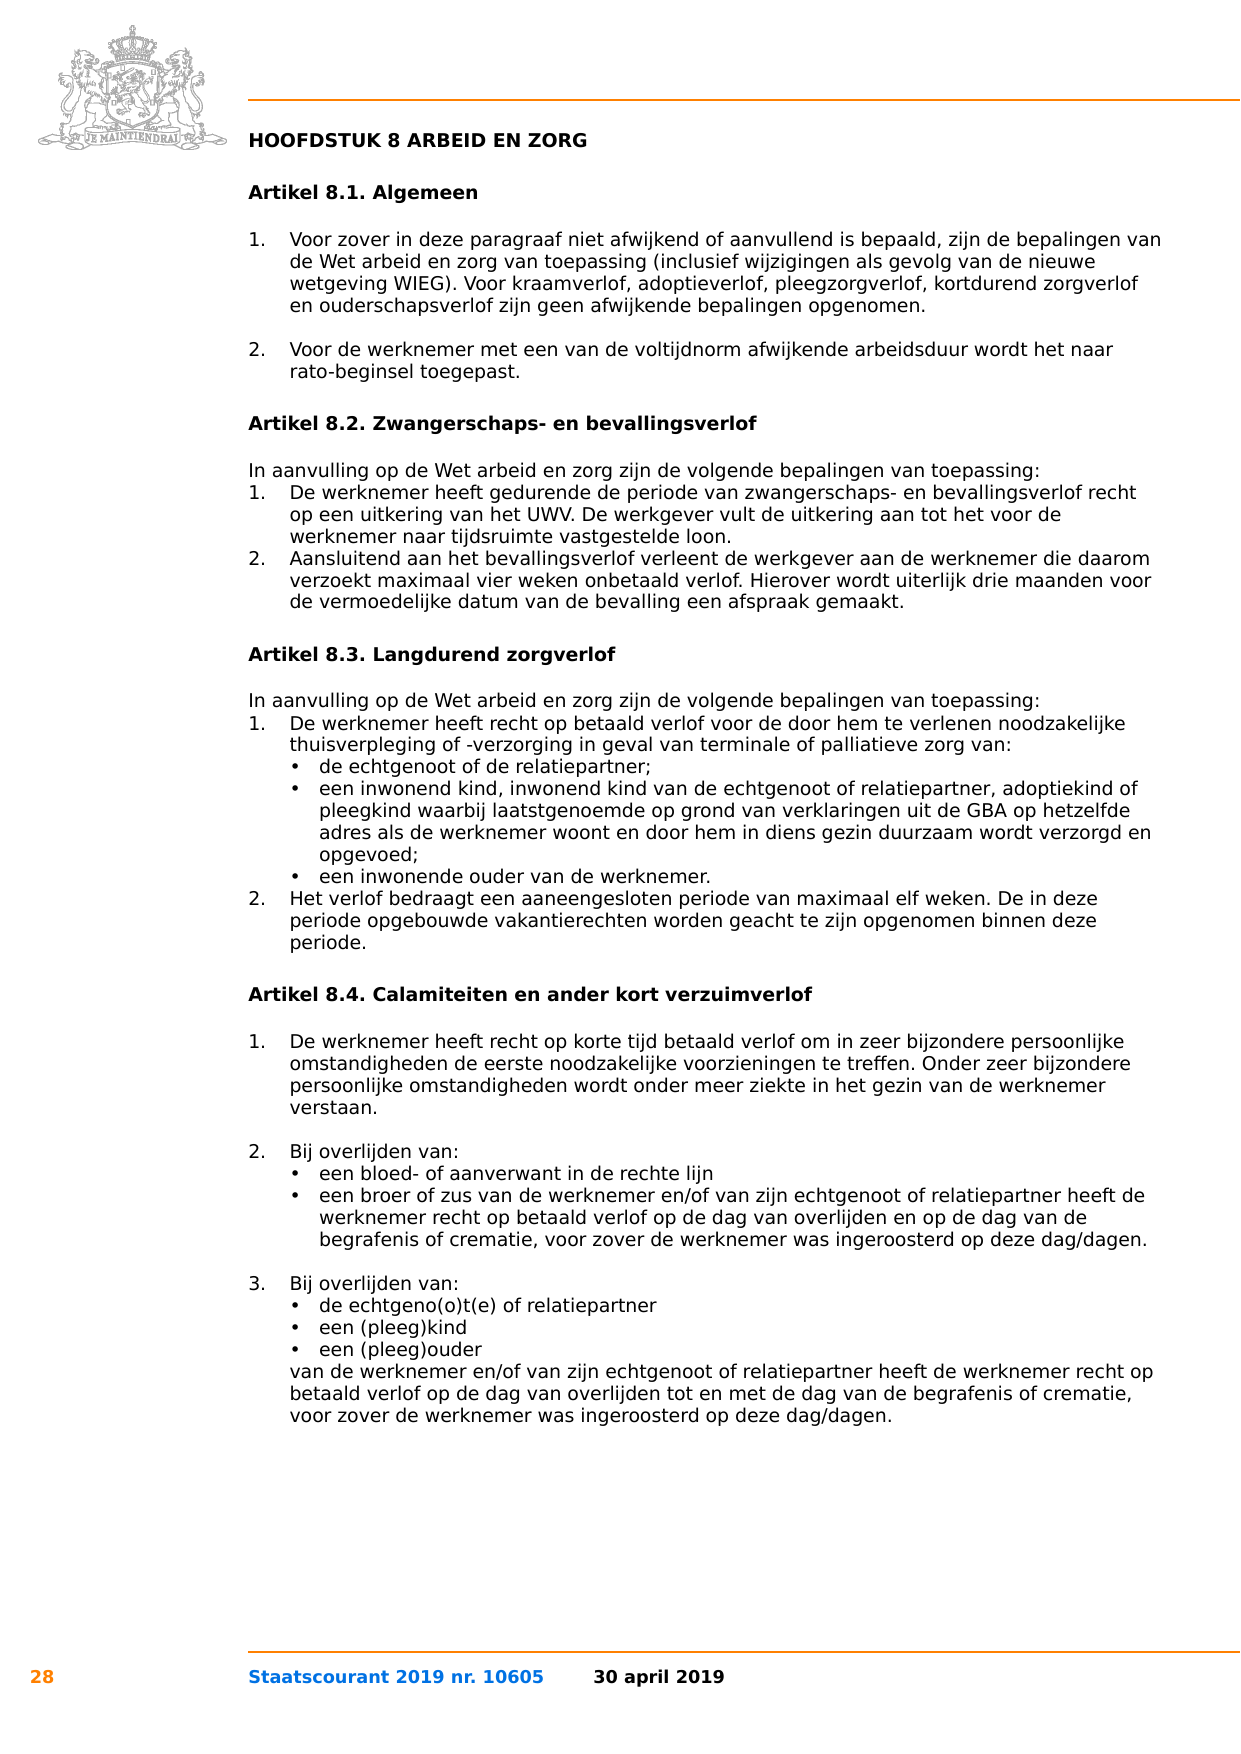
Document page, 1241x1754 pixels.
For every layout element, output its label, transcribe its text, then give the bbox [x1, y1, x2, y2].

subtitle Artikel 8.2. Zwangerschaps- en bevallingsverlof [248, 413, 1163, 434]
subtitle Artikel 8.4. Calamiteiten en ander kort verzuimverlof [248, 984, 1163, 1006]
text 2. Aansluitend aan het bevallingsverlof verleent de werkgever aan de werknemer die daarom verzoekt maximaal vier weken onbetaald verlof. Hierover wordt uiterlijk drie maanden voor de vermoedelijke datum van de bevalling een afspraak gemaakt. [248, 547, 1163, 613]
text 1. Voor zover in deze paragraaf niet afwijkend of aanvullend is bepaald, zijn de bepalingen van de Wet arbeid en zorg van toepassing (inclusief wijzigingen als gevolg van de nieuwe wetgeving WIEG). Voor kraamverlof, adoptieverlof, pleegzorgverlof, kortdurend zorgverlof en ouderschapsverlof zijn geen afwijkende bepalingen opgenomen. [248, 229, 1163, 317]
text van de werknemer en/of van zijn echtgenoot of relatiepartner heeft de werknemer recht op betaald verlof op de dag van overlijden tot en met de dag van de begrafenis of crematie, voor zover de werknemer was ingeroosterd op deze dag/dagen. [289, 1361, 1163, 1427]
text 2. Voor de werknemer met een van de voltijdnorm afwijkende arbeidsduur wordt het naar rato-beginsel toegepast. [248, 339, 1163, 383]
text In aanvulling op de Wet arbeid en zorg zijn de volgende bepalingen van toepassing: [248, 459, 1163, 482]
text 3. Bij overlijden van: [248, 1273, 1163, 1295]
text • een bloed- of aanverwant in de rechte lijn [289, 1163, 1163, 1185]
text In aanvulling op de Wet arbeid en zorg zijn de volgende bepalingen van toepassing: [248, 690, 1163, 712]
text 1. De werknemer heeft gedurende de periode van zwangerschaps- en bevallingsverlof recht op een uitkering van het UWV. De werkgever vult de uitkering aan tot het voor de werknemer naar tijdsruimte vastgestelde loon. [248, 482, 1163, 547]
text • een inwonende ouder van de werknemer. [289, 866, 1163, 888]
subtitle HOOFDSTUK 8 ARBEID EN ZORG [248, 130, 1163, 152]
text • een (pleeg)ouder [289, 1339, 1163, 1361]
text • een (pleeg)kind [289, 1317, 1163, 1339]
text 2. Het verlof bedraagt een aaneengesloten periode van maximaal elf weken. De in deze periode opgebouwde vakantierechten worden geacht te zijn opgenomen binnen deze periode. [248, 888, 1163, 954]
text 1. De werknemer heeft recht op betaald verlof voor de door hem te verlenen noodzakelijke thuisverpleging of -verzorging in geval van terminale of palliatieve zorg van: [248, 712, 1163, 756]
subtitle Artikel 8.3. Langdurend zorgverlof [248, 643, 1163, 665]
picture [38, 25, 227, 150]
text • de echtgenoot of de relatiepartner; [289, 756, 1163, 778]
subtitle Artikel 8.1. Algemeen [248, 182, 1163, 204]
text • een broer of zus van de werknemer en/of van zijn echtgenoot of relatiepartner heeft de werknemer recht op betaald verlof op de dag van overlijden en op de dag van de begrafenis of crematie, voor zover de werknemer was ingeroosterd op deze dag/dagen. [289, 1185, 1163, 1251]
text • een inwonend kind, inwonend kind van de echtgenoot of relatiepartner, adoptiekind of pleegkind waarbij laatstgenoemde op grond van verklaringen uit de GBA op hetzelfde adres als de werknemer woont en door hem in diens gezin duurzaam wordt verzorgd en opgevoed; [289, 778, 1163, 866]
text 2. Bij overlijden van: [248, 1141, 1163, 1163]
text 1. De werknemer heeft recht op korte tijd betaald verlof om in zeer bijzondere persoonlijke omstandigheden de eerste noodzakelijke voorzieningen te treffen. Onder zeer bijzondere persoonlijke omstandigheden wordt onder meer ziekte in het gezin van de werknemer verstaan. [248, 1031, 1163, 1119]
text • de echtgeno(o)t(e) of relatiepartner [289, 1295, 1163, 1317]
